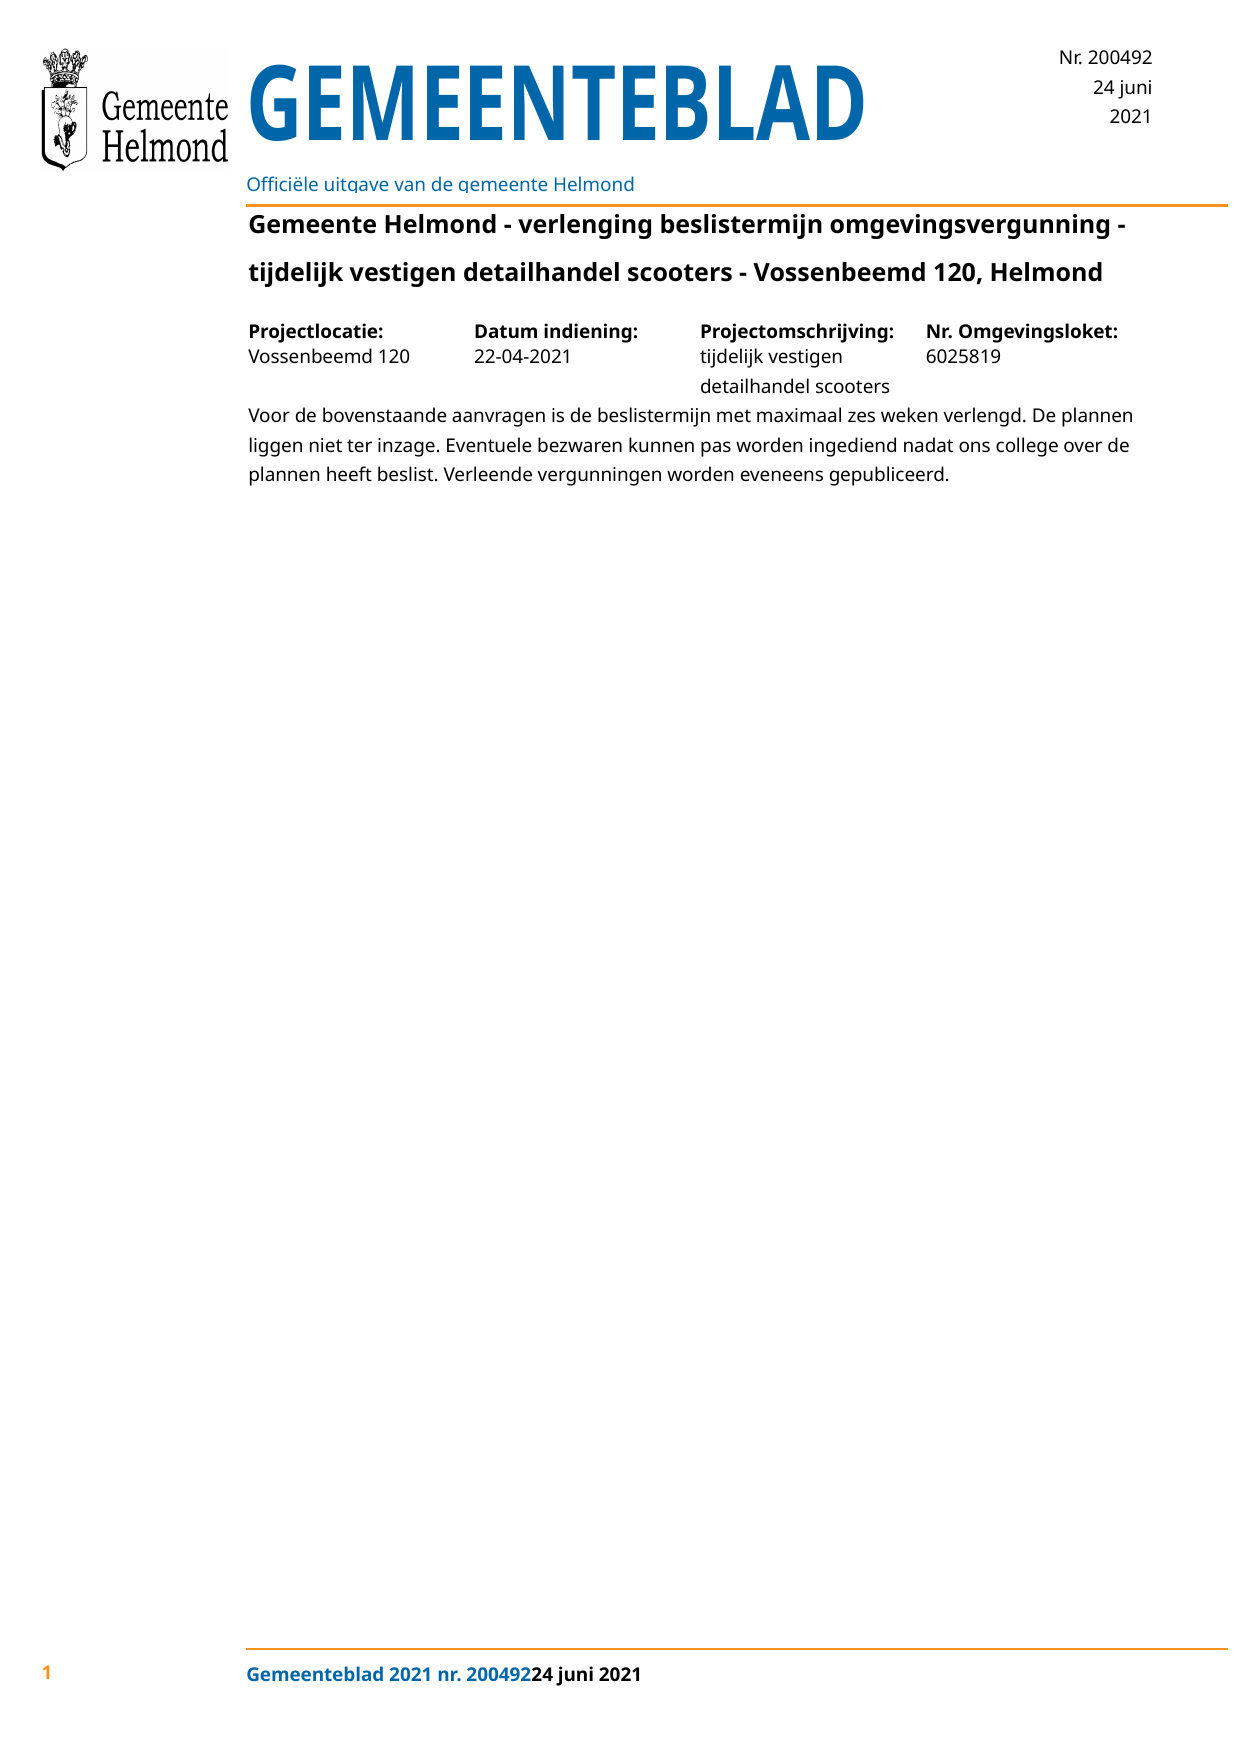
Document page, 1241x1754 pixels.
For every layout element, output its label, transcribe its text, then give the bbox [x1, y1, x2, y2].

table_header Nr. Omgevingsloket: [926, 318, 1152, 344]
table_header Projectlocatie: [248, 318, 474, 344]
text Voor de bovenstaande aanvragen is de beslistermijn met maximaal zes weken verlengd. De plannen liggen niet ter inzage. Eventuele bezwaren kunnen pas worden ingediend nadat ons college over de plannen heeft beslist. Verleende vergunningen worden eveneens gepubliceerd. [248, 402, 1152, 487]
table_cell 6025819 [926, 344, 1152, 399]
table_header Datum indiening: [474, 318, 700, 344]
picture [41, 47, 231, 172]
table_header Projectomschrijving: [700, 318, 926, 344]
table_cell Vossenbeemd 120 [248, 344, 474, 399]
table_cell tijdelijk vestigen detailhandel scooters [700, 344, 926, 399]
text Gemeente Helmond - verlenging beslistermijn omgevingsvergunning - tijdelijk vestigen detailhandel scooters - Vossenbeemd 120, Helmond [248, 207, 1152, 288]
table_cell 22-04-2021 [474, 344, 700, 399]
